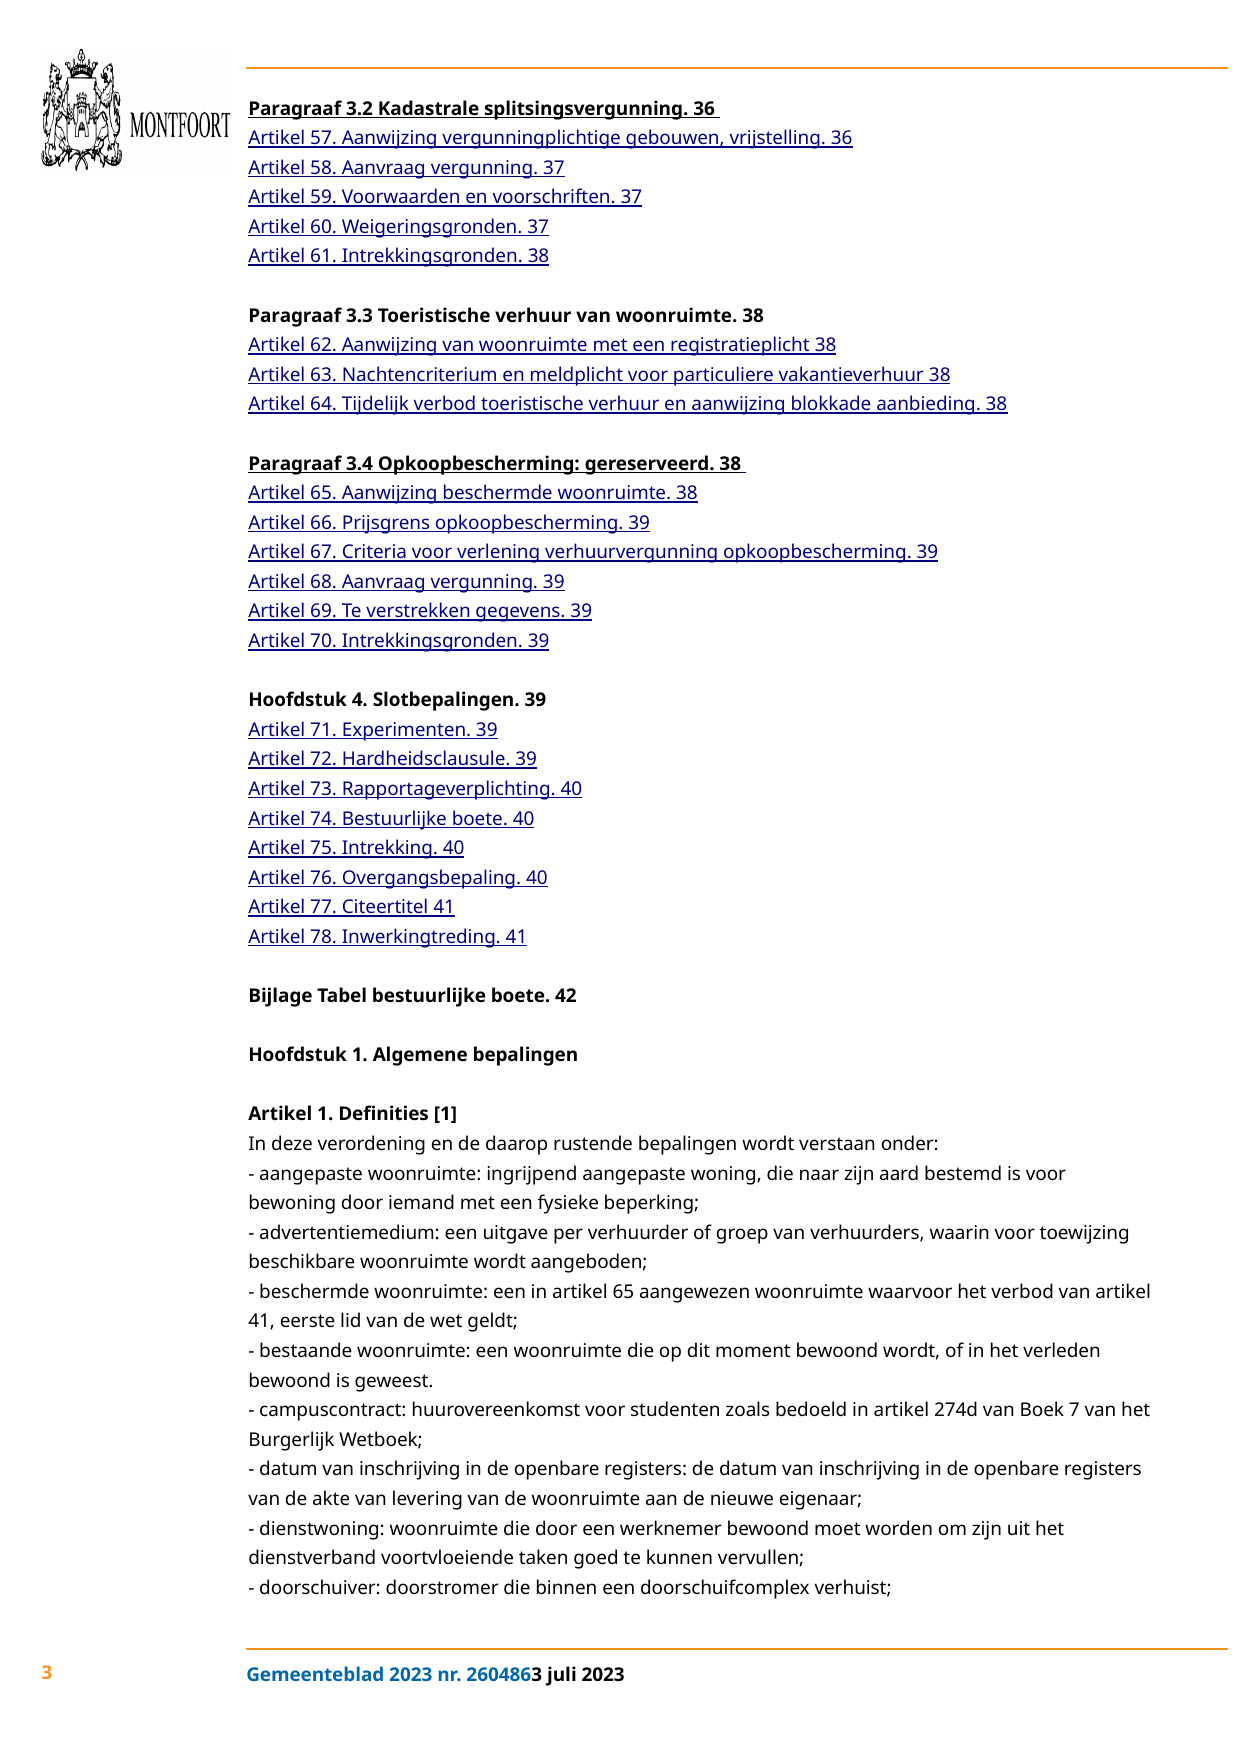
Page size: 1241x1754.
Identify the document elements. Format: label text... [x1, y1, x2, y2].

text In deze verordening en de daarop rustende bepalingen wordt verstaan onder: [248, 1130, 1152, 1156]
text Artikel 64. Tijdelijk verbod toeristische verhuur en aanwijzing blokkade aanbieding. 38 [248, 391, 1152, 416]
text Artikel 58. Aanvraag vergunning. 37 [248, 154, 1152, 180]
text Artikel 70. Intrekkingsgronden. 39 [248, 627, 1152, 653]
text Paragraaf 3.4 Opkoopbescherming: gereserveerd. 38 [248, 450, 1152, 476]
text Artikel 57. Aanwijzing vergunningplichtige gebouwen, vrijstelling. 36 [248, 124, 1152, 150]
text Artikel 68. Aanvraag vergunning. 39 [248, 568, 1152, 594]
text Artikel 63. Nachtencriterium en meldplicht voor particuliere vakantieverhuur 38 [248, 361, 1152, 387]
text Artikel 74. Bestuurlijke boete. 40 [248, 805, 1152, 831]
text - advertentiemedium: een uitgave per verhuurder of groep van verhuurders, waarin voor toewijzing beschikbare woonruimte wordt aangeboden; [248, 1219, 1152, 1274]
text Artikel 66. Prijsgrens opkoopbescherming. 39 [248, 509, 1152, 535]
text - beschermde woonruimte: een in artikel 65 aangewezen woonruimte waarvoor het verbod van artikel 41, eerste lid van de wet geldt; [248, 1278, 1152, 1333]
text Artikel 78. Inwerkingtreding. 41 [248, 923, 1152, 949]
text Artikel 59. Voorwaarden en voorschriften. 37 [248, 183, 1152, 209]
text Artikel 76. Overgangsbepaling. 40 [248, 864, 1152, 890]
text Artikel 73. Rapportageverplichting. 40 [248, 775, 1152, 801]
text Artikel 72. Hardheidsclausule. 39 [248, 746, 1152, 771]
text - aangepaste woonruimte: ingrijpend aangepaste woning, die naar zijn aard bestemd is voor bewoning door iemand met een fysieke beperking; [248, 1160, 1152, 1215]
text Artikel 65. Aanwijzing beschermde woonruimte. 38 [248, 479, 1152, 505]
text Artikel 1. Definities [1] [248, 1101, 1152, 1126]
text Hoofdstuk 1. Algemene bepalingen [248, 1041, 1152, 1067]
text Artikel 75. Intrekking. 40 [248, 834, 1152, 860]
picture [41, 47, 231, 172]
text Artikel 71. Experimenten. 39 [248, 716, 1152, 742]
text Artikel 62. Aanwijzing van woonruimte met een registratieplicht 38 [248, 331, 1152, 357]
text - doorschuiver: doorstromer die binnen een doorschuifcomplex verhuist; [248, 1574, 1152, 1600]
text - datum van inschrijving in de openbare registers: de datum van inschrijving in de openbare registers van de akte van levering van de woonruimte aan de nieuwe eigenaar; [248, 1456, 1152, 1511]
text Artikel 61. Intrekkingsgronden. 38 [248, 243, 1152, 268]
text Paragraaf 3.3 Toeristische verhuur van woonruimte. 38 [248, 302, 1152, 328]
text - campuscontract: huurovereenkomst voor studenten zoals bedoeld in artikel 274d van Boek 7 van het Burgerlijk Wetboek; [248, 1396, 1152, 1452]
text Artikel 77. Citeertitel 41 [248, 893, 1152, 919]
text Bijlage Tabel bestuurlijke boete. 42 [248, 982, 1152, 1008]
text Hoofdstuk 4. Slotbepalingen. 39 [248, 686, 1152, 712]
text - bestaande woonruimte: een woonruimte die op dit moment bewoond wordt, of in het verleden bewoond is geweest. [248, 1337, 1152, 1393]
text Artikel 67. Criteria voor verlening verhuurvergunning opkoopbescherming. 39 [248, 538, 1152, 564]
text - dienstwoning: woonruimte die door een werknemer bewoond moet worden om zijn uit het dienstverband voortvloeiende taken goed te kunnen vervullen; [248, 1515, 1152, 1570]
text Artikel 60. Weigeringsgronden. 37 [248, 213, 1152, 239]
text Artikel 69. Te verstrekken gegevens. 39 [248, 598, 1152, 623]
text Paragraaf 3.2 Kadastrale splitsingsvergunning. 36 [248, 95, 1152, 121]
